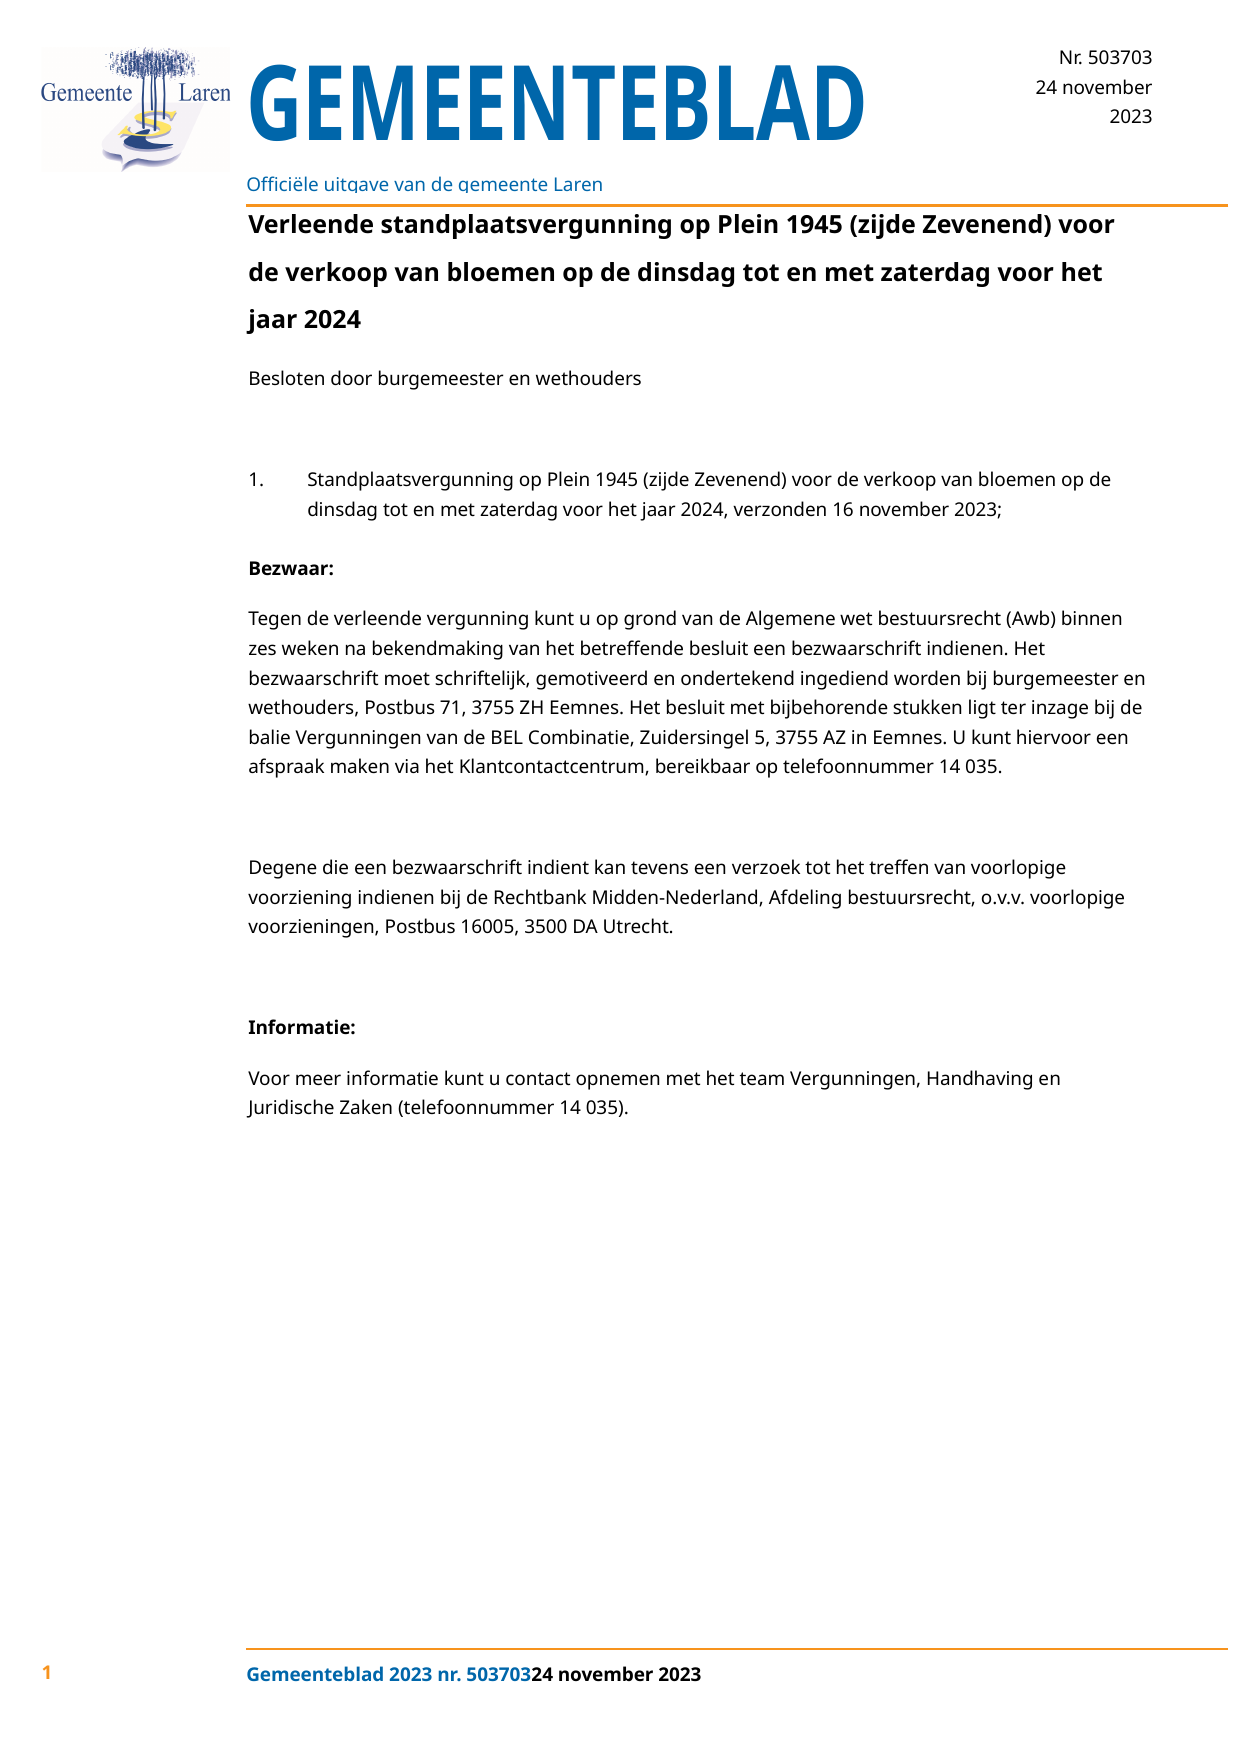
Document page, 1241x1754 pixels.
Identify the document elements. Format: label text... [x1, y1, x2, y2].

text Verleende standplaatsvergunning op Plein 1945 (zijde Zevenend) voor de verkoop van bloemen op de dinsdag tot en met zaterdag voor het jaar 2024 [248, 207, 1152, 336]
text Informatie: [248, 1014, 1152, 1040]
text Tegen de verleende vergunning kunt u op grond van de Algemene wet bestuursrecht (Awb) binnen zes weken na bekendmaking van het betreffende besluit een bezwaarschrift indienen. Het bezwaarschrift moet schriftelijk, gemotiveerd en ondertekend ingediend worden bij burgemeester en wethouders, Postbus 71, 3755 ZH Eemnes. Het besluit met bijbehorende stukken ligt ter inzage bij de balie Vergunningen van de BEL Combinatie, Zuidersingel 5, 3755 AZ in Eemnes. U kunt hiervoor een afspraak maken via het Klantcontactcentrum, bereikbaar op telefoonnummer 14 035. [248, 606, 1152, 779]
text Bezwaar: [248, 555, 1152, 581]
text Besloten door burgemeester en wethouders [248, 366, 1152, 391]
picture [41, 47, 231, 172]
list Standplaatsvergunning op Plein 1945 (zijde Zevenend) voor de verkoop van bloemen op de dinsdag tot en met zaterdag voor het jaar 2024, verzonden 16 november 2023; [248, 466, 1152, 522]
text Voor meer informatie kunt u contact opnemen met het team Vergunningen, Handhaving en Juridische Zaken (telefoonnummer 14 035). [248, 1065, 1152, 1120]
text Degene die een bezwaarschrift indient kan tevens een verzoek tot het treffen van voorlopige voorziening indienen bij de Rechtbank Midden-Nederland, Afdeling bestuursrecht, o.v.v. voorlopige voorzieningen, Postbus 16005, 3500 DA Utrecht. [248, 854, 1152, 939]
